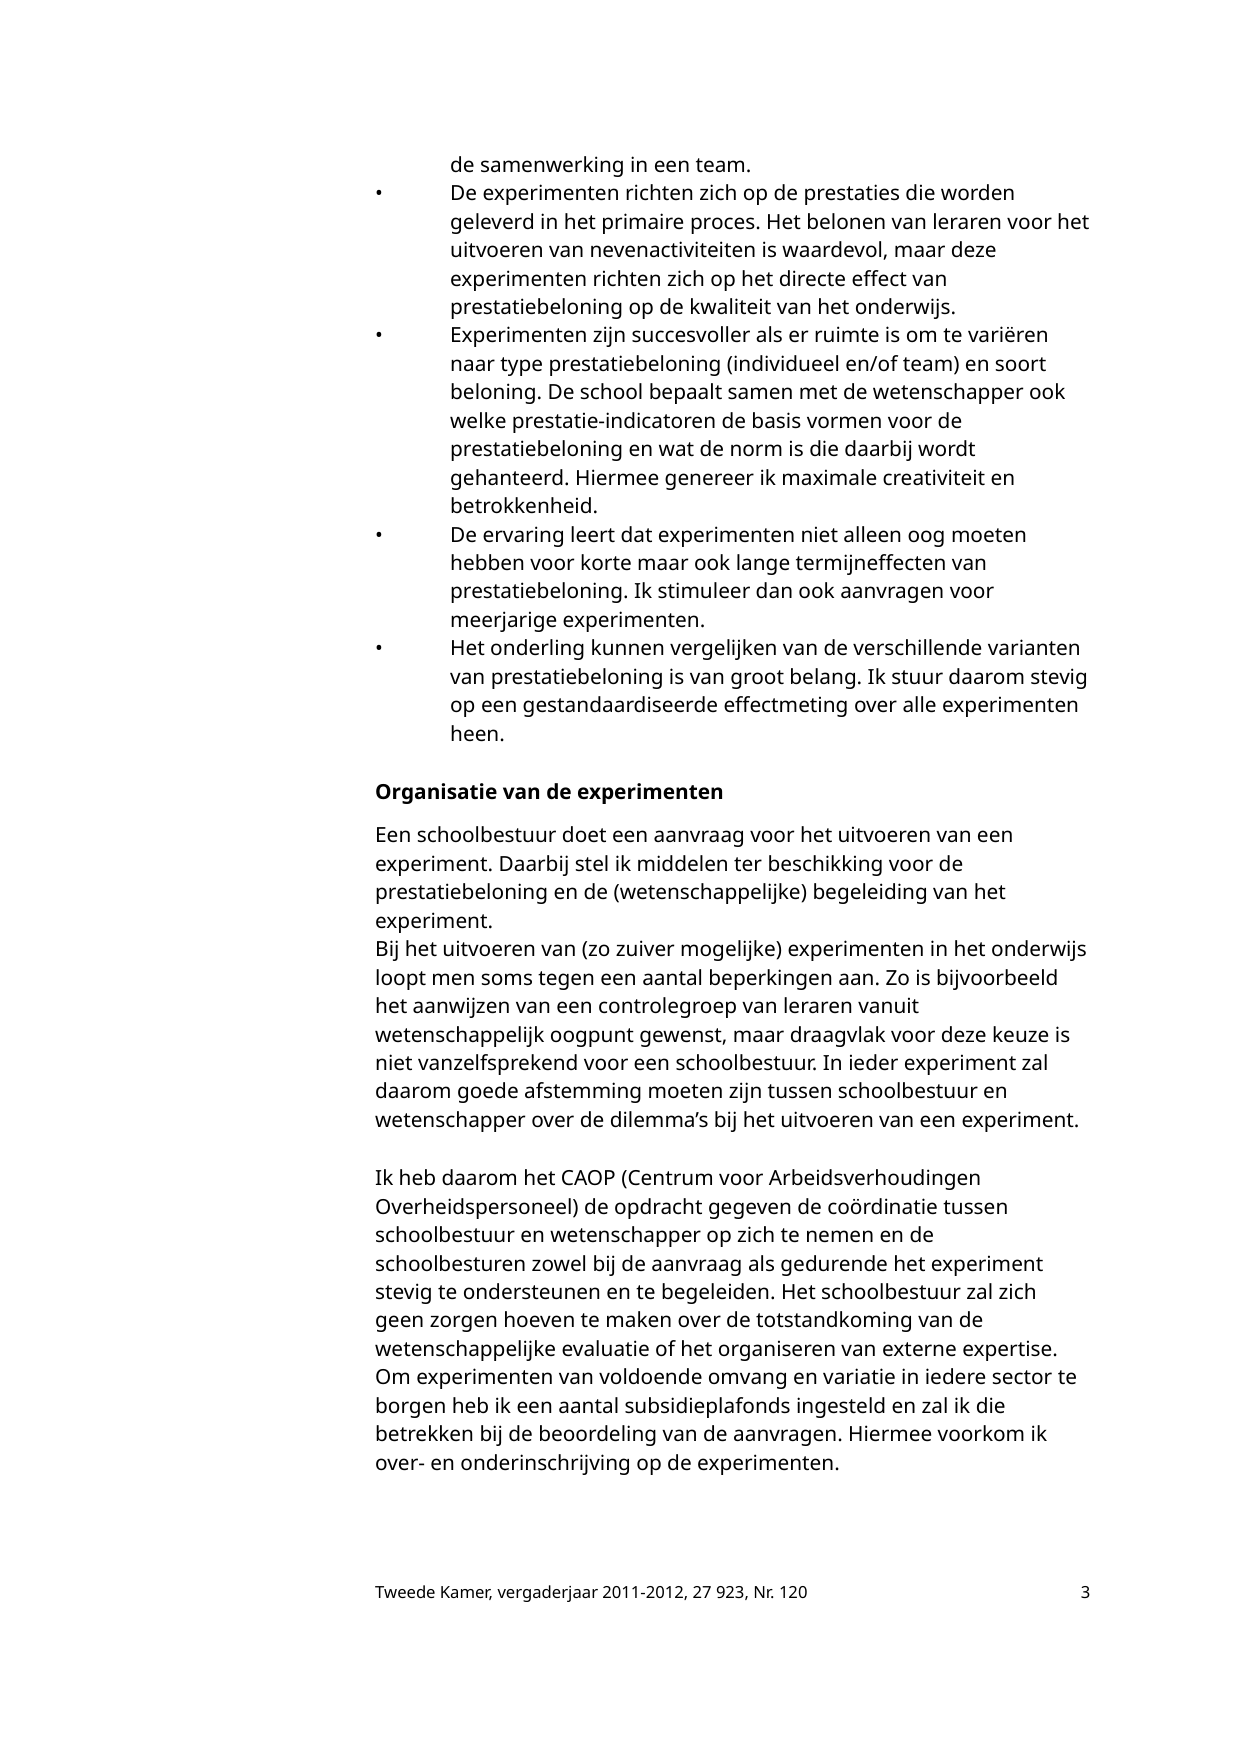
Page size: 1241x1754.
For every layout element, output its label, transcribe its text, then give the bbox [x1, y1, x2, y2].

list De ervaring leert dat experimenten niet alleen oog moeten hebben voor korte maar ook lange termijneffecten van prestatiebeloning. Ik stimuleer dan ook aanvragen voor meerjarige experimenten. [375, 520, 1090, 633]
list de samenwerking in een team. [375, 150, 1090, 178]
text Een schoolbestuur doet een aanvraag voor het uitvoeren van een experiment. Daarbij stel ik middelen ter beschikking voor de prestatiebeloning en de (wetenschappelijke) begeleiding van het experiment. [375, 821, 1090, 934]
list De experimenten richten zich op de prestaties die worden geleverd in het primaire proces. Het belonen van leraren voor het uitvoeren van nevenactiviteiten is waardevol, maar deze experimenten richten zich op het directe effect van prestatiebeloning op de kwaliteit van het onderwijs. [375, 178, 1090, 321]
text Bij het uitvoeren van (zo zuiver mogelijke) experimenten in het onderwijs loopt men soms tegen een aantal beperkingen aan. Zo is bijvoorbeeld het aanwijzen van een controlegroep van leraren vanuit wetenschappelijk oogpunt gewenst, maar draagvlak voor deze keuze is niet vanzelfsprekend voor een schoolbestuur. In ieder experiment zal daarom goede afstemming moeten zijn tussen schoolbestuur en wetenschapper over de dilemma’s bij het uitvoeren van een experiment. [375, 934, 1090, 1133]
text Ik heb daarom het CAOP (Centrum voor Arbeidsverhoudingen Overheidspersoneel) de opdracht gegeven de coördinatie tussen schoolbestuur en wetenschapper op zich te nemen en de schoolbesturen zowel bij de aanvraag als gedurende het experiment stevig te ondersteunen en te begeleiden. Het schoolbestuur zal zich geen zorgen hoeven te maken over de totstandkoming van de wetenschappelijke evaluatie of het organiseren van externe expertise. [375, 1163, 1090, 1362]
text Om experimenten van voldoende omvang en variatie in iedere sector te borgen heb ik een aantal subsidieplafonds ingesteld en zal ik die betrekken bij de beoordeling van de aanvragen. Hiermee voorkom ik over- en onderinschrijving op de experimenten. [375, 1362, 1090, 1476]
list Experimenten zijn succesvoller als er ruimte is om te variëren naar type prestatiebeloning (individueel en/of team) en soort beloning. De school bepaalt samen met de wetenschapper ook welke prestatie-indicatoren de basis vormen voor de prestatiebeloning en wat de norm is die daarbij wordt gehanteerd. Hiermee genereer ik maximale creativiteit en betrokkenheid. [375, 321, 1090, 520]
text Organisatie van de experimenten [375, 777, 1090, 806]
list Het onderling kunnen vergelijken van de verschillende varianten van prestatiebeloning is van groot belang. Ik stuur daarom stevig op een gestandaardiseerde effectmeting over alle experimenten heen. [375, 633, 1090, 747]
